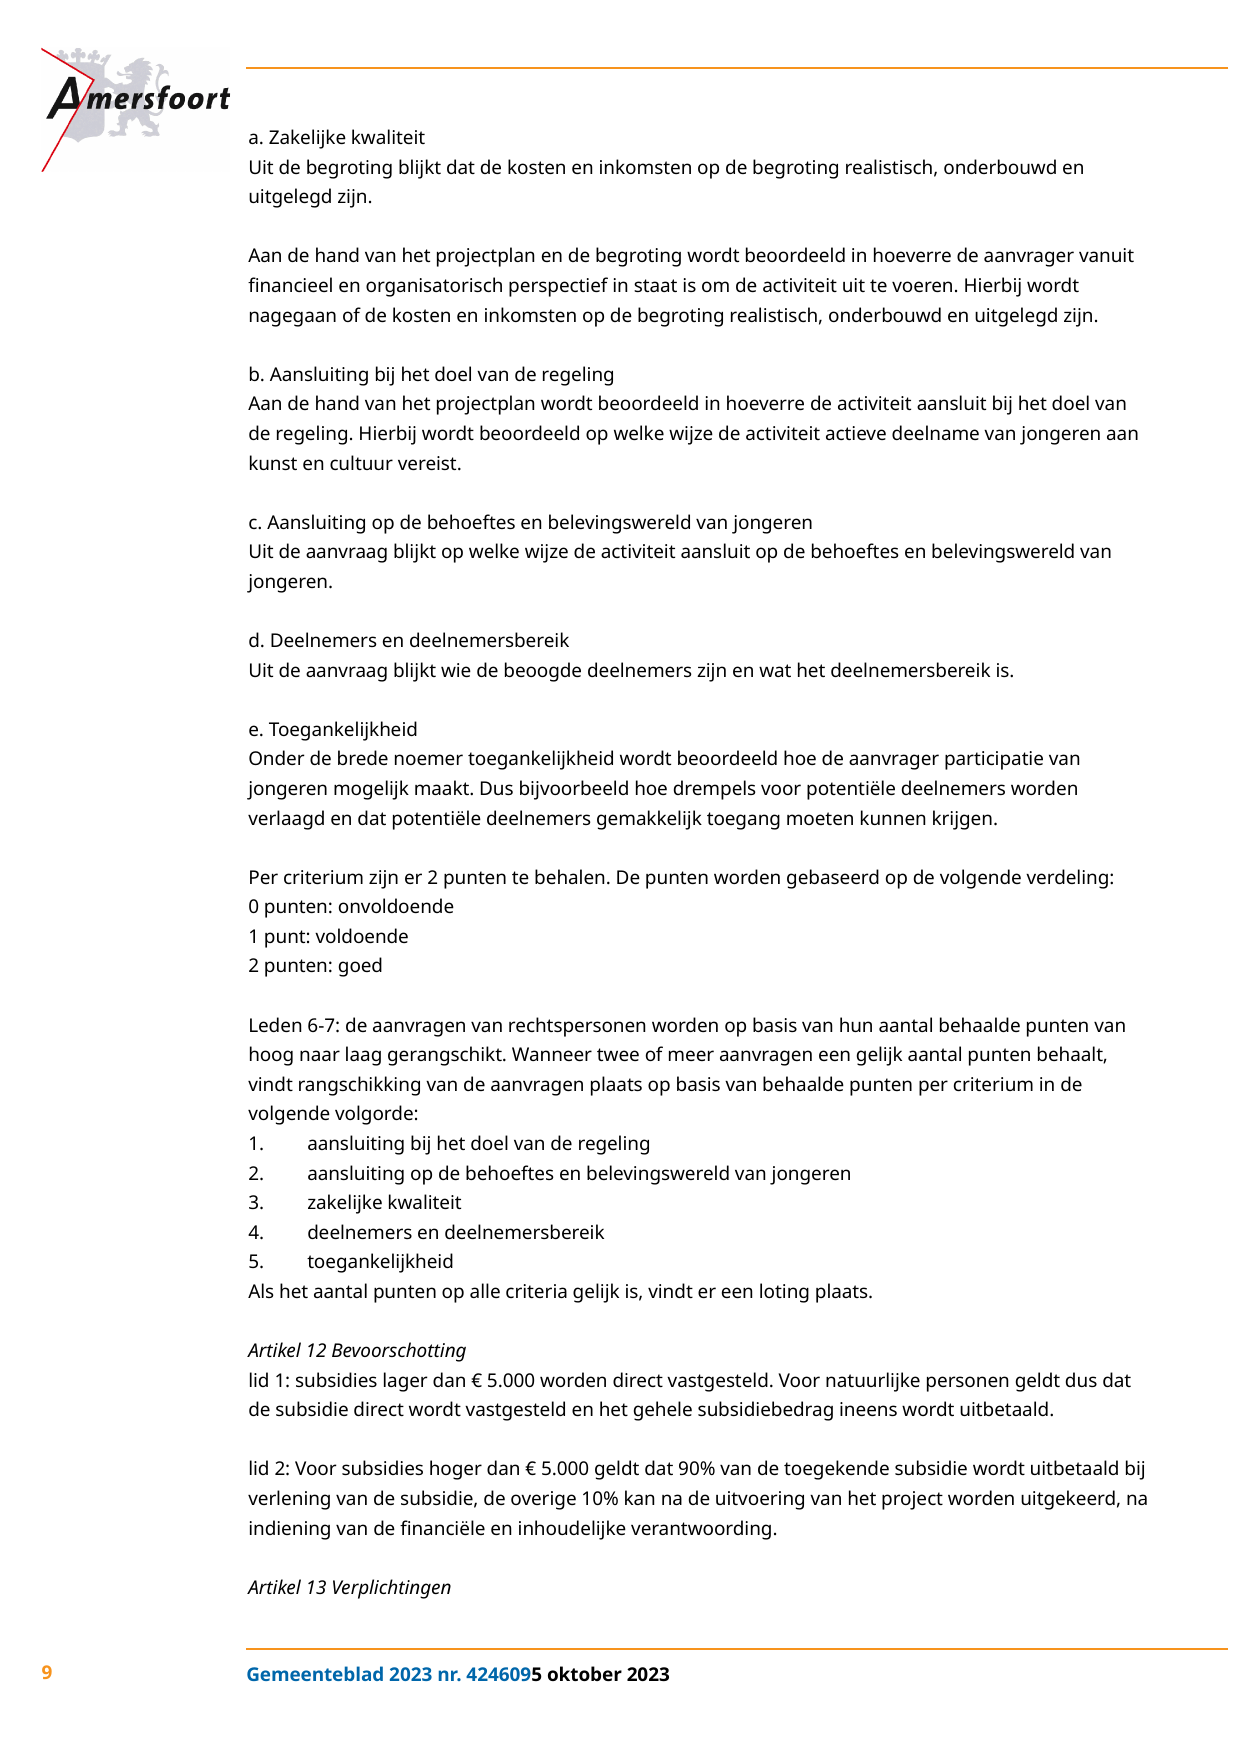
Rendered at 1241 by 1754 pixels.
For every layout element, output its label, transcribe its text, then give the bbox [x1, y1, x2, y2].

list aansluiting bij het doel van de regeling [248, 1130, 1152, 1156]
text c. Aansluiting op de behoeftes en belevingswereld van jongeren [248, 509, 1152, 535]
text Uit de aanvraag blijkt wie de beoogde deelnemers zijn en wat het deelnemersbereik is. [248, 657, 1152, 683]
text lid 2: Voor subsidies hoger dan € 5.000 geldt dat 90% van de toegekende subsidie wordt uitbetaald bij verlening van de subsidie, de overige 10% kan na de uitvoering van het project worden uitgekeerd, na indiening van de financiële en inhoudelijke verantwoording. [248, 1456, 1152, 1541]
text a. Zakelijke kwaliteit [248, 124, 1152, 150]
text Artikel 13 Verplichtingen [248, 1574, 1152, 1600]
text Per criterium zijn er 2 punten te behalen. De punten worden gebaseerd op de volgende verdeling: [248, 864, 1152, 890]
list deelnemers en deelnemersbereik [248, 1219, 1152, 1245]
text Als het aantal punten op alle criteria gelijk is, vindt er een loting plaats. [248, 1278, 1152, 1304]
text 1 punt: voldoende [248, 923, 1152, 949]
text Uit de begroting blijkt dat de kosten en inkomsten op de begroting realistisch, onderbouwd en uitgelegd zijn. [248, 154, 1152, 209]
list toegankelijkheid [248, 1248, 1152, 1274]
list zakelijke kwaliteit [248, 1189, 1152, 1215]
text Onder de brede noemer toegankelijkheid wordt beoordeeld hoe de aanvrager participatie van jongeren mogelijk maakt. Dus bijvoorbeeld hoe drempels voor potentiële deelnemers worden verlaagd en dat potentiële deelnemers gemakkelijk toegang moeten kunnen krijgen. [248, 746, 1152, 831]
text Leden 6-7: de aanvragen van rechtspersonen worden op basis van hun aantal behaalde punten van hoog naar laag gerangschikt. Wanneer twee of meer aanvragen een gelijk aantal punten behaalt, vindt rangschikking van de aanvragen plaats op basis van behaalde punten per criterium in de volgende volgorde: [248, 1012, 1152, 1126]
text Aan de hand van het projectplan wordt beoordeeld in hoeverre de activiteit aansluit bij het doel van de regeling. Hierbij wordt beoordeeld op welke wijze de activiteit actieve deelname van jongeren aan kunst en cultuur vereist. [248, 391, 1152, 476]
text 2 punten: goed [248, 953, 1152, 978]
text Aan de hand van het projectplan en de begroting wordt beoordeeld in hoeverre de aanvrager vanuit financieel en organisatorisch perspectief in staat is om de activiteit uit te voeren. Hierbij wordt nagegaan of de kosten en inkomsten op de begroting realistisch, onderbouwd en uitgelegd zijn. [248, 243, 1152, 328]
list aansluiting op de behoeftes en belevingswereld van jongeren [248, 1160, 1152, 1186]
picture [41, 47, 231, 172]
text 0 punten: onvoldoende [248, 893, 1152, 919]
text lid 1: subsidies lager dan € 5.000 worden direct vastgesteld. Voor natuurlijke personen geldt dus dat de subsidie direct wordt vastgesteld en het gehele subsidiebedrag ineens wordt uitbetaald. [248, 1367, 1152, 1422]
text e. Toegankelijkheid [248, 716, 1152, 742]
text b. Aansluiting bij het doel van de regeling [248, 361, 1152, 387]
text Uit de aanvraag blijkt op welke wijze de activiteit aansluit op de behoeftes en belevingswereld van jongeren. [248, 538, 1152, 594]
text d. Deelnemers en deelnemersbereik [248, 627, 1152, 653]
text Artikel 12 Bevoorschotting [248, 1337, 1152, 1363]
